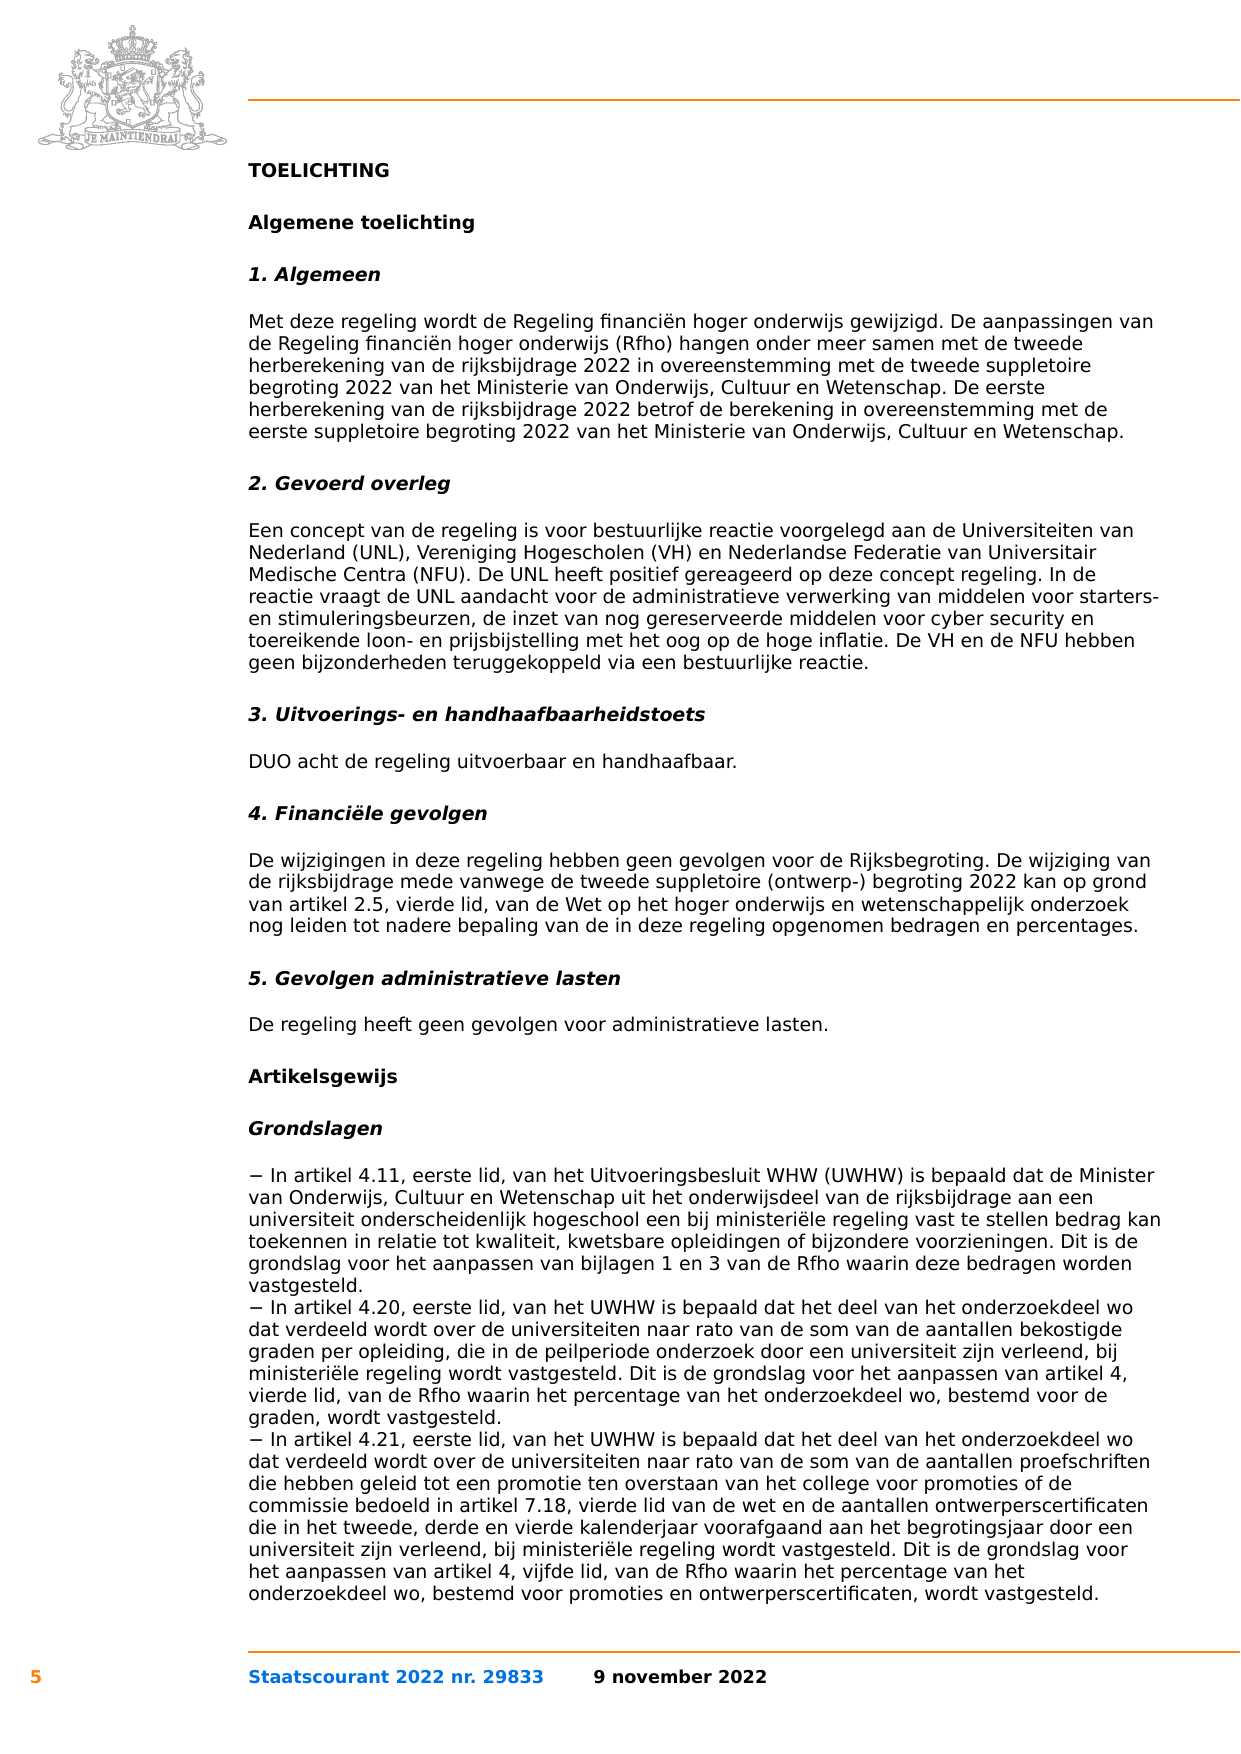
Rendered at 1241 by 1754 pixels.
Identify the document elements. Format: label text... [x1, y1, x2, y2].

subtitle Grondslagen [248, 1118, 1163, 1140]
text Met deze regeling wordt de Regeling financiën hoger onderwijs gewijzigd. De aanpassingen van de Regeling financiën hoger onderwijs (Rfho) hangen onder meer samen met de tweede herberekening van de rijksbijdrage 2022 in overeenstemming met de tweede suppletoire begroting 2022 van het Ministerie van Onderwijs, Cultuur en Wetenschap. De eerste herberekening van de rijksbijdrage 2022 betrof de berekening in overeenstemming met de eerste suppletoire begroting 2022 van het Ministerie van Onderwijs, Cultuur en Wetenschap. [248, 311, 1163, 443]
subtitle 1. Algemeen [248, 264, 1163, 286]
text Een concept van de regeling is voor bestuurlijke reactie voorgelegd aan de Universiteiten van Nederland (UNL), Vereniging Hogescholen (VH) en Nederlandse Federatie van Universitair Medische Centra (NFU). De UNL heeft positief gereageerd op deze concept regeling. In de reactie vraagt de UNL aandacht voor de administratieve verwerking van middelen voor starters- en stimuleringsbeurzen, de inzet van nog gereserveerde middelen voor cyber security en toereikende loon- en prijsbijstelling met het oog op de hoge inflatie. De VH en de NFU hebben geen bijzonderheden teruggekoppeld via een bestuurlijke reactie. [248, 520, 1163, 673]
subtitle Artikelsgewijs [248, 1066, 1163, 1088]
subtitle 3. Uitvoerings- en handhaafbaarheidstoets [248, 703, 1163, 726]
subtitle Algemene toelichting [248, 212, 1163, 234]
text De wijzigingen in deze regeling hebben geen gevolgen voor de Rijksbegroting. De wijziging van de rijksbijdrage mede vanwege de tweede suppletoire (ontwerp-) begroting 2022 kan op grond van artikel 2.5, vierde lid, van de Wet op het hoger onderwijs en wetenschappelijk onderzoek nog leiden tot nadere bepaling van de in deze regeling opgenomen bedragen en percentages. [248, 849, 1163, 937]
text − In artikel 4.21, eerste lid, van het UWHW is bepaald dat het deel van het onderzoekdeel wo dat verdeeld wordt over de universiteiten naar rato van de som van de aantallen proefschriften die hebben geleid tot een promotie ten overstaan van het college voor promoties of de commissie bedoeld in artikel 7.18, vierde lid van de wet en de aantallen ontwerperscertificaten die in het tweede, derde en vierde kalenderjaar voorafgaand aan het begrotingsjaar door een universiteit zijn verleend, bij ministeriële regeling wordt vastgesteld. Dit is de grondslag voor het aanpassen van artikel 4, vijfde lid, van de Rfho waarin het percentage van het onderzoekdeel wo, bestemd voor promoties en ontwerperscertificaten, wordt vastgesteld. [248, 1429, 1163, 1605]
subtitle TOELICHTING [248, 160, 1163, 182]
text De regeling heeft geen gevolgen voor administratieve lasten. [248, 1014, 1163, 1036]
subtitle 5. Gevolgen administratieve lasten [248, 967, 1163, 989]
text − In artikel 4.20, eerste lid, van het UWHW is bepaald dat het deel van het onderzoekdeel wo dat verdeeld wordt over de universiteiten naar rato van de som van de aantallen bekostigde graden per opleiding, die in de peilperiode onderzoek door een universiteit zijn verleend, bij ministeriële regeling wordt vastgesteld. Dit is de grondslag voor het aanpassen van artikel 4, vierde lid, van de Rfho waarin het percentage van het onderzoekdeel wo, bestemd voor de graden, wordt vastgesteld. [248, 1297, 1163, 1429]
text DUO acht de regeling uitvoerbaar en handhaafbaar. [248, 751, 1163, 772]
text − In artikel 4.11, eerste lid, van het Uitvoeringsbesluit WHW (UWHW) is bepaald dat de Minister van Onderwijs, Cultuur en Wetenschap uit het onderwijsdeel van de rijksbijdrage aan een universiteit onderscheidenlijk hogeschool een bij ministeriële regeling vast te stellen bedrag kan toekennen in relatie tot kwaliteit, kwetsbare opleidingen of bijzondere voorzieningen. Dit is de grondslag voor het aanpassen van bijlagen 1 en 3 van de Rfho waarin deze bedragen worden vastgesteld. [248, 1165, 1163, 1297]
picture [38, 25, 227, 150]
subtitle 2. Gevoerd overleg [248, 473, 1163, 495]
subtitle 4. Financiële gevolgen [248, 802, 1163, 824]
